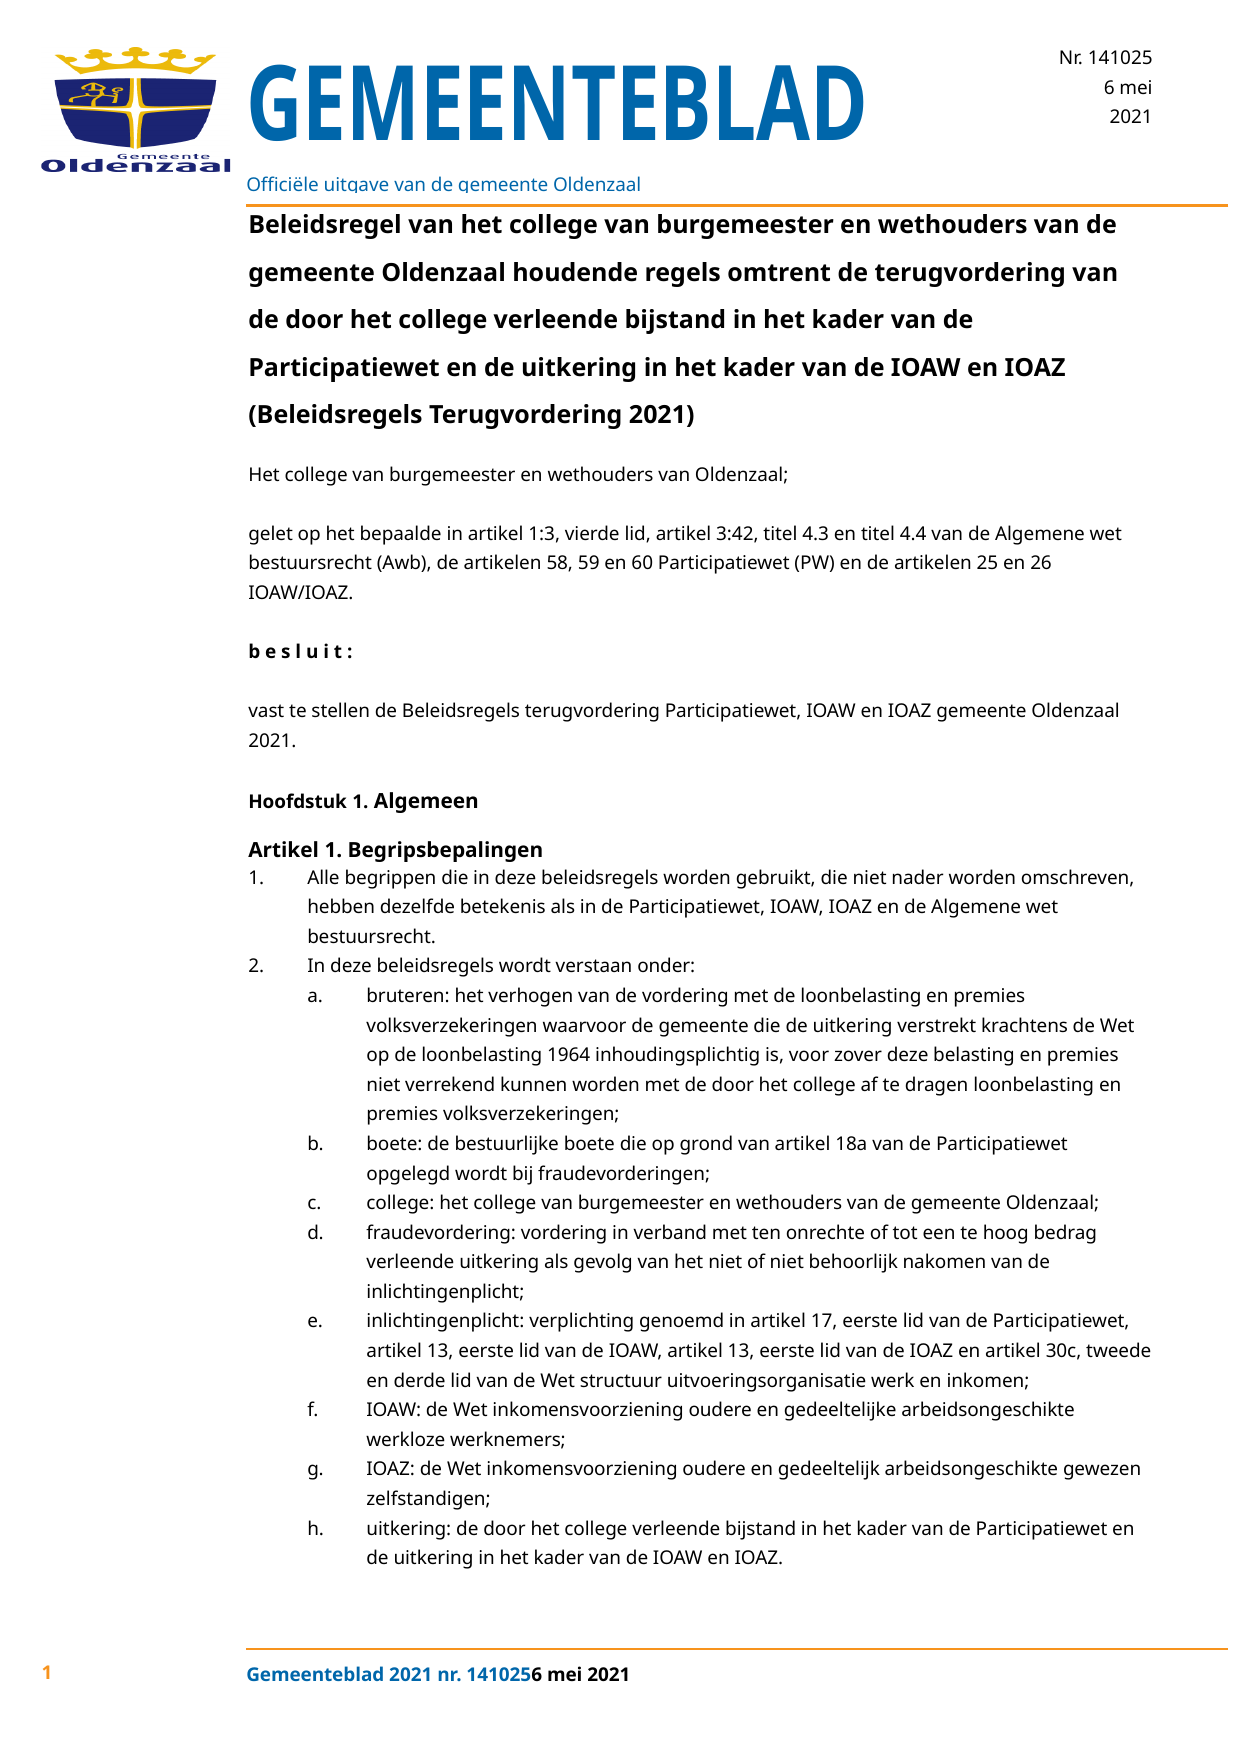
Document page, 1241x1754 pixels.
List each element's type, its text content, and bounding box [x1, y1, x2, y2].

list college: het college van burgemeester en wethouders van de gemeente Oldenzaal; [307, 1189, 1152, 1215]
text Artikel 1. Begripsbepalingen [248, 835, 1152, 864]
text vast te stellen de Beleidsregels terugvordering Participatiewet, IOAW en IOAZ gemeente Oldenzaal 2021. [248, 697, 1152, 753]
picture [41, 47, 231, 172]
list IOAW: de Wet inkomensvoorziening oudere en gedeeltelijke arbeidsongeschikte werkloze werknemers; [307, 1396, 1152, 1452]
list IOAZ: de Wet inkomensvoorziening oudere en gedeeltelijk arbeidsongeschikte gewezen zelfstandigen; [307, 1456, 1152, 1511]
text gelet op het bepaalde in artikel 1:3, vierde lid, artikel 3:42, titel 4.3 en titel 4.4 van de Algemene wet bestuursrecht (Awb), de artikelen 58, 59 en 60 Participatiewet (PW) en de artikelen 25 en 26 IOAW/IOAZ. [248, 520, 1152, 605]
text b e s l u i t : [248, 638, 1152, 664]
list uitkering: de door het college verleende bijstand in het kader van de Participatiewet en de uitkering in het kader van de IOAW en IOAZ. [307, 1515, 1152, 1570]
list boete: de bestuurlijke boete die op grond van artikel 18a van de Participatiewet opgelegd wordt bij fraudevorderingen; [307, 1130, 1152, 1185]
text Hoofdstuk 1. Algemeen [248, 786, 1152, 814]
list fraudevordering: vordering in verband met ten onrechte of tot een te hoog bedrag verleende uitkering als gevolg van het niet of niet behoorlijk nakomen van de inlichtingenplicht; [307, 1219, 1152, 1304]
list inlichtingenplicht: verplichting genoemd in artikel 17, eerste lid van de Participatiewet, artikel 13, eerste lid van de IOAW, artikel 13, eerste lid van de IOAZ en artikel 30c, tweede en derde lid van de Wet structuur uitvoeringsorganisatie werk en inkomen; [307, 1308, 1152, 1392]
list Alle begrippen die in deze beleidsregels worden gebruikt, die niet nader worden omschreven, hebben dezelfde betekenis als in de Participatiewet, IOAW, IOAZ en de Algemene wet bestuursrecht. [248, 864, 1152, 949]
list In deze beleidsregels wordt verstaan onder: [248, 953, 1152, 978]
list bruteren: het verhogen van de vordering met de loonbelasting en premies volksverzekeringen waarvoor de gemeente die de uitkering verstrekt krachtens de Wet op de loonbelasting 1964 inhoudingsplichtig is, voor zover deze belasting en premies niet verrekend kunnen worden met de door het college af te dragen loonbelasting en premies volksverzekeringen; [307, 982, 1152, 1126]
text Het college van burgemeester en wethouders van Oldenzaal; [248, 461, 1152, 486]
text Beleidsregel van het college van burgemeester en wethouders van de gemeente Oldenzaal houdende regels omtrent de terugvordering van de door het college verleende bijstand in het kader van de Participatiewet en de uitkering in het kader van de IOAW en IOAZ (Beleidsregels Terugvordering 2021) [248, 207, 1152, 431]
